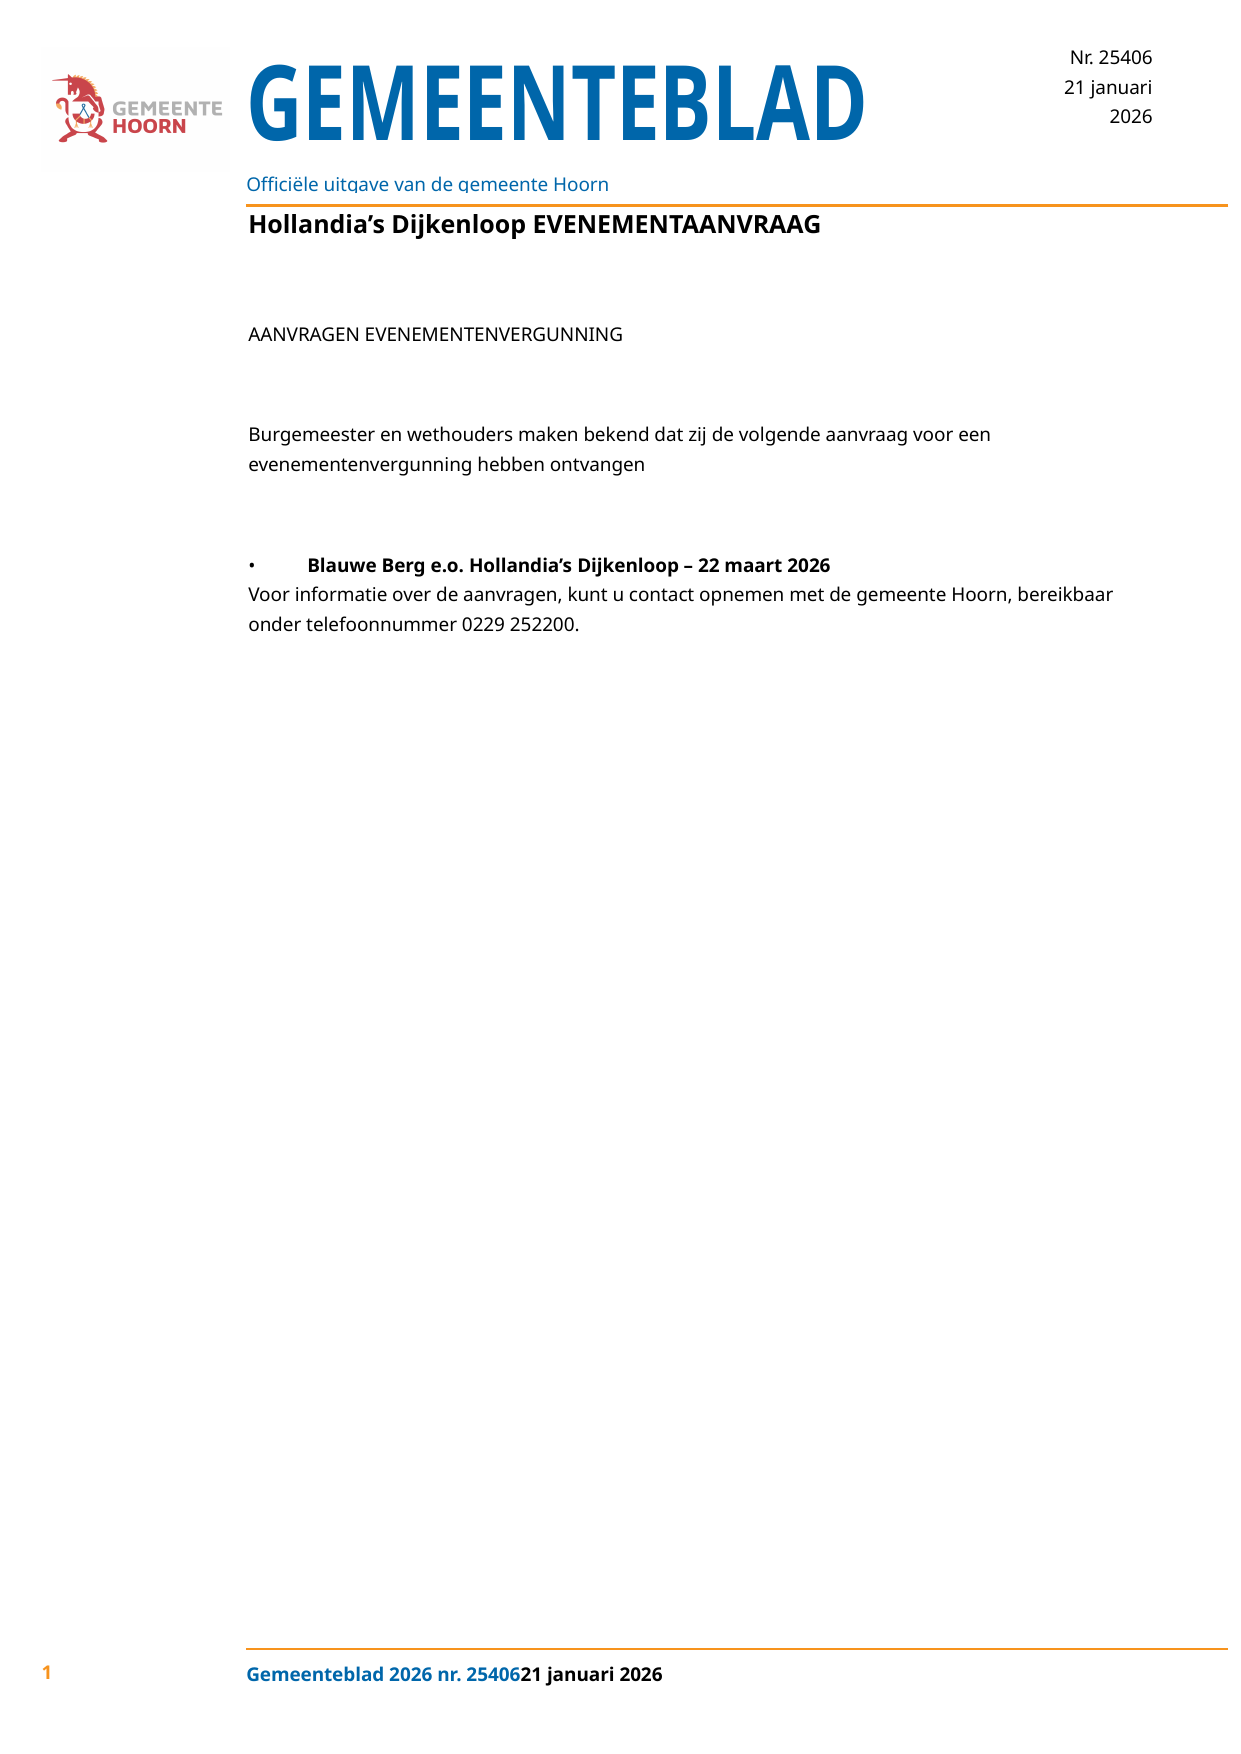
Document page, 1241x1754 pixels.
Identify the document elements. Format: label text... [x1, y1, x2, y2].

text Hollandia’s Dijkenloop EVENEMENTAANVRAAG [248, 207, 1152, 241]
text Voor informatie over de aanvragen, kunt u contact opnemen met de gemeente Hoorn, bereikbaar onder telefoonnummer 0229 252200. [248, 582, 1152, 637]
list Blauwe Berg e.o. Hollandia’s Dijkenloop – 22 maart 2026 [248, 552, 1152, 578]
text AANVRAGEN EVENEMENTENVERGUNNING [248, 321, 1152, 346]
text Burgemeester en wethouders maken bekend dat zij de volgende aanvraag voor een evenementenvergunning hebben ontvangen [248, 422, 1152, 477]
picture [41, 47, 231, 172]
